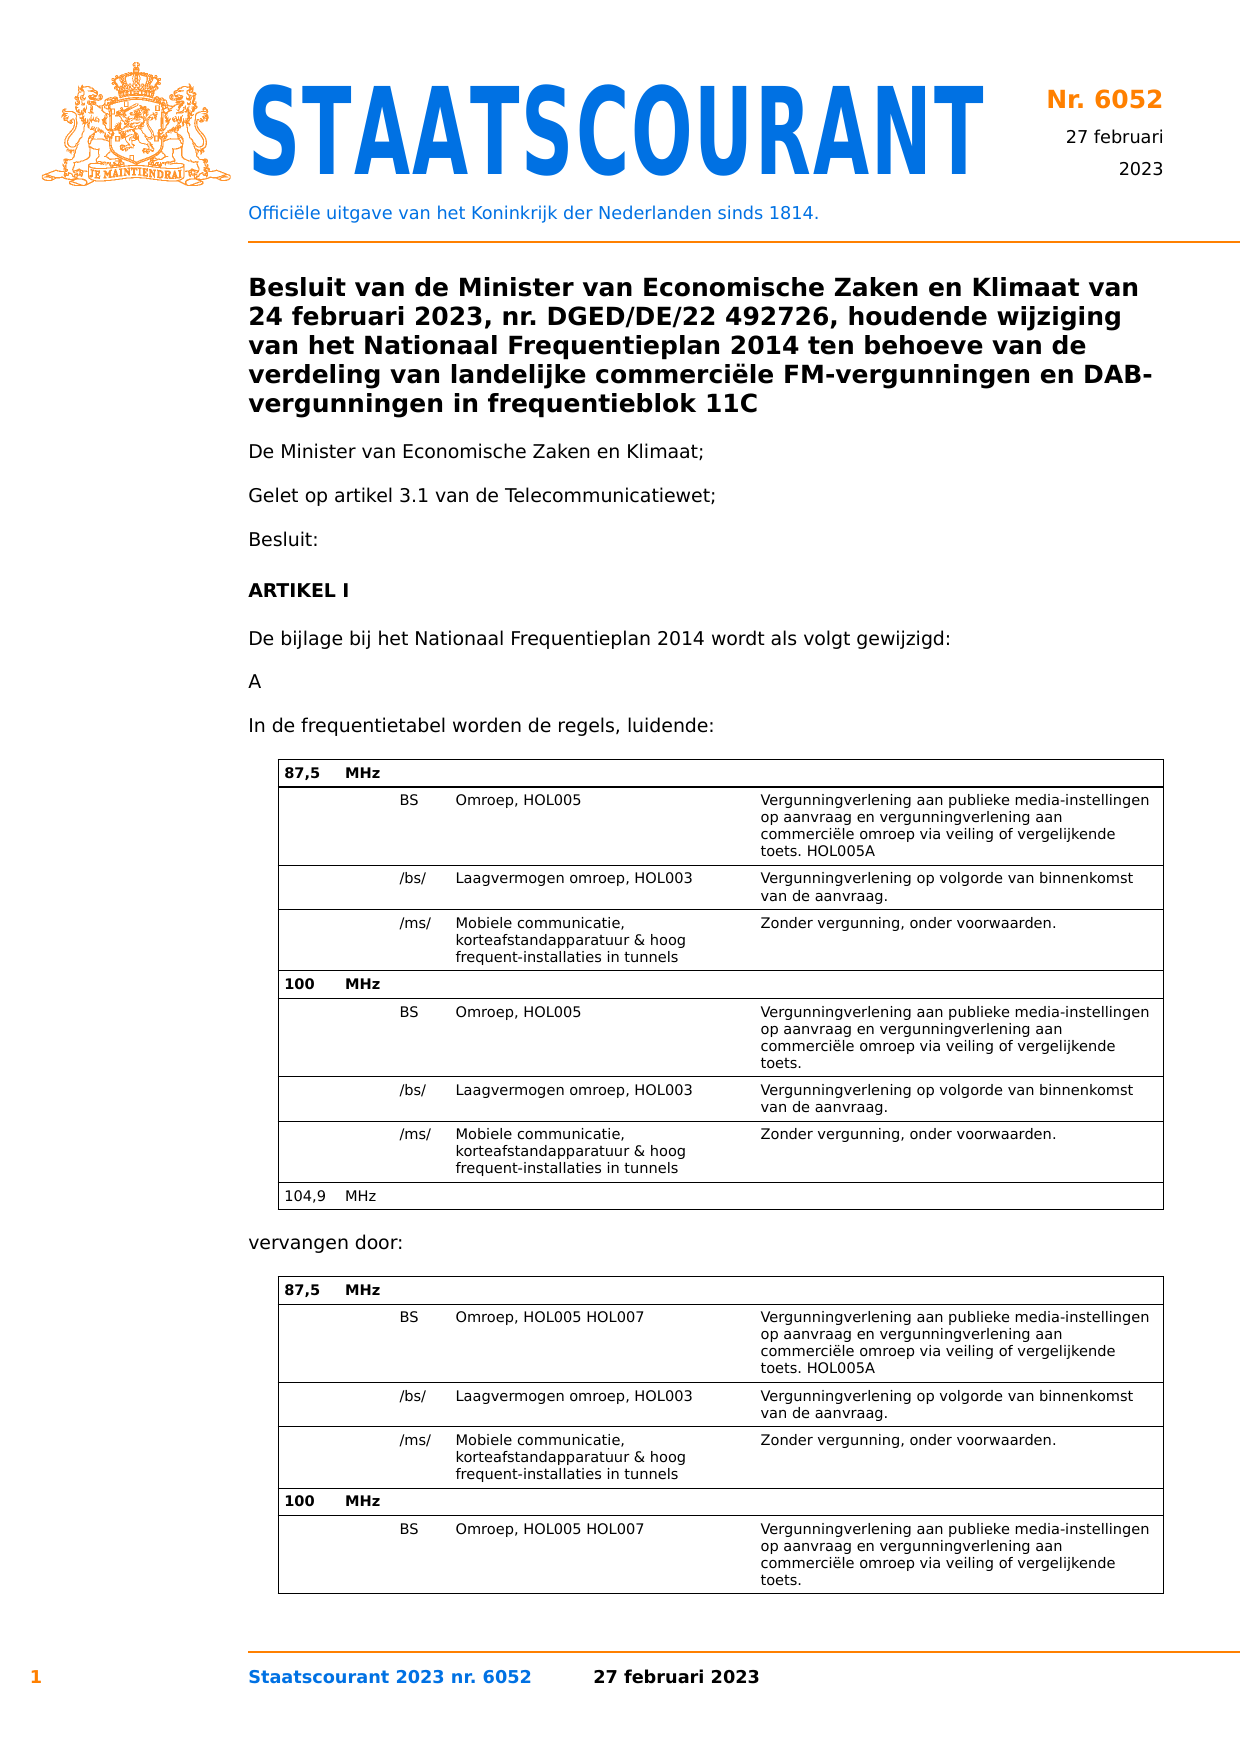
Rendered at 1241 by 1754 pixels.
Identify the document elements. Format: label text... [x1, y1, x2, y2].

table_cell /ms/ [394, 910, 449, 970]
table_cell Mobiele communicatie, korteafstandapparatuur & hoog frequent-installaties in tunnels [450, 910, 754, 970]
table_cell Omroep, HOL005 HOL007 [450, 1305, 754, 1382]
table_cell Laagvermogen omroep, HOL003 [450, 1383, 754, 1426]
subtitle Besluit van de Minister van Economische Zaken en Klimaat van 24 februari 2023, nr. DGED/DE/22 492726, houdende wijziging van het Nationaal Frequentieplan 2014 ten behoeve van de verdeling van landelijke commerciële FM-vergunningen en DAB-vergunningen in frequentieblok 11C [248, 273, 1163, 419]
table_cell BS [394, 1516, 449, 1593]
table_cell [394, 1183, 449, 1209]
table_cell /ms/ [394, 1427, 449, 1487]
table_cell Vergunningverlening op volgorde van binnenkomst van de aanvraag. [755, 1383, 1163, 1426]
table_cell Vergunningverlening aan publieke media-instellingen op aanvraag en vergunningverlening aan commerciële omroep via veiling of vergelijkende toets. [755, 999, 1163, 1076]
text De Minister van Economische Zaken en Klimaat; [248, 441, 1163, 463]
subtitle ARTIKEL I [248, 580, 1163, 602]
table_cell Omroep, HOL005 [450, 788, 754, 865]
table_cell Officiële uitgave van het Koninkrijk der Nederlanden sinds 1814. [248, 203, 1240, 241]
table_cell Vergunningverlening aan publieke media-instellingen op aanvraag en vergunningverlening aan commerciële omroep via veiling of vergelijkende toets. HOL005A [755, 788, 1163, 865]
table_cell Laagvermogen omroep, HOL003 [450, 1077, 754, 1121]
table_cell BS [394, 1305, 449, 1382]
table_header [394, 1277, 449, 1303]
table_cell Omroep, HOL005 [450, 999, 754, 1076]
table_header [755, 760, 1163, 786]
table_cell 104,9 [279, 1183, 339, 1209]
table_cell [339, 910, 393, 970]
table_cell Omroep, HOL005 HOL007 [450, 1516, 754, 1593]
table_cell [279, 1077, 339, 1121]
table_header STAATSCOURANT [248, 62, 998, 203]
table_cell [339, 1427, 393, 1487]
table_header MHz [339, 760, 393, 786]
text In de frequentietabel worden de regels, luidende: [248, 715, 1163, 737]
table_cell [279, 1427, 339, 1487]
table_cell /ms/ [394, 1122, 449, 1182]
table_cell [339, 1122, 393, 1182]
table_cell MHz [339, 1489, 393, 1515]
table_cell [394, 1489, 449, 1515]
text A [248, 671, 1163, 693]
table_cell [339, 1077, 393, 1121]
table_cell Vergunningverlening op volgorde van binnenkomst van de aanvraag. [755, 866, 1163, 909]
table_cell [394, 971, 449, 998]
table_cell Mobiele communicatie, korteafstandapparatuur & hoog frequent-installaties in tunnels [450, 1427, 754, 1487]
text Besluit: [248, 528, 1163, 550]
table_cell Vergunningverlening aan publieke media-instellingen op aanvraag en vergunningverlening aan commerciële omroep via veiling of vergelijkende toets. HOL005A [755, 1305, 1163, 1382]
table_cell Zonder vergunning, onder voorwaarden. [755, 1427, 1163, 1487]
table_cell MHz [339, 1183, 393, 1209]
table_cell [279, 788, 339, 865]
table_cell [279, 1383, 339, 1426]
table_cell [339, 788, 393, 865]
table_cell /bs/ [394, 1077, 449, 1121]
table_cell [279, 1305, 339, 1382]
table_cell [339, 1305, 393, 1382]
table_cell [339, 999, 393, 1076]
table_cell [279, 910, 339, 970]
table_cell Vergunningverlening op volgorde van binnenkomst van de aanvraag. [755, 1077, 1163, 1121]
table_cell 100 [279, 1489, 339, 1515]
table_cell [755, 1489, 1163, 1515]
table_cell MHz [339, 971, 393, 998]
table_cell [279, 1122, 339, 1182]
table_cell BS [394, 788, 449, 865]
table_header [25, 62, 248, 241]
table_cell 2023 [998, 153, 1240, 203]
table_cell [450, 1489, 754, 1515]
table_cell 100 [279, 971, 339, 998]
text vervangen door: [248, 1232, 1163, 1254]
table_cell Zonder vergunning, onder voorwaarden. [755, 1122, 1163, 1182]
picture [41, 62, 231, 186]
table_cell Mobiele communicatie, korteafstandapparatuur & hoog frequent-installaties in tunnels [450, 1122, 754, 1182]
text De bijlage bij het Nationaal Frequentieplan 2014 wordt als volgt gewijzigd: [248, 627, 1163, 649]
table_cell [339, 1516, 393, 1593]
table_cell [339, 1383, 393, 1426]
table_cell /bs/ [394, 1383, 449, 1426]
table_header [394, 760, 449, 786]
table_cell [755, 971, 1163, 998]
table_cell 27 februari [998, 121, 1240, 153]
table_cell [279, 1516, 339, 1593]
table_header 87,5 [279, 1277, 339, 1303]
table_cell Vergunningverlening aan publieke media-instellingen op aanvraag en vergunningverlening aan commerciële omroep via veiling of vergelijkende toets. [755, 1516, 1163, 1593]
table_cell [755, 1183, 1163, 1209]
table_header [450, 1277, 754, 1303]
table_cell [450, 971, 754, 998]
table_header Nr. 6052 [998, 62, 1240, 121]
table_header [755, 1277, 1163, 1303]
text Gelet op artikel 3.1 van de Telecommunicatiewet; [248, 484, 1163, 507]
table_cell [279, 999, 339, 1076]
table_cell Laagvermogen omroep, HOL003 [450, 866, 754, 909]
table_header 87,5 [279, 760, 339, 786]
table_header [450, 760, 754, 786]
table_cell [279, 866, 339, 909]
table_cell [450, 1183, 754, 1209]
table_cell [339, 866, 393, 909]
table_cell Zonder vergunning, onder voorwaarden. [755, 910, 1163, 970]
table_cell BS [394, 999, 449, 1076]
table_cell /bs/ [394, 866, 449, 909]
table_header MHz [339, 1277, 393, 1303]
